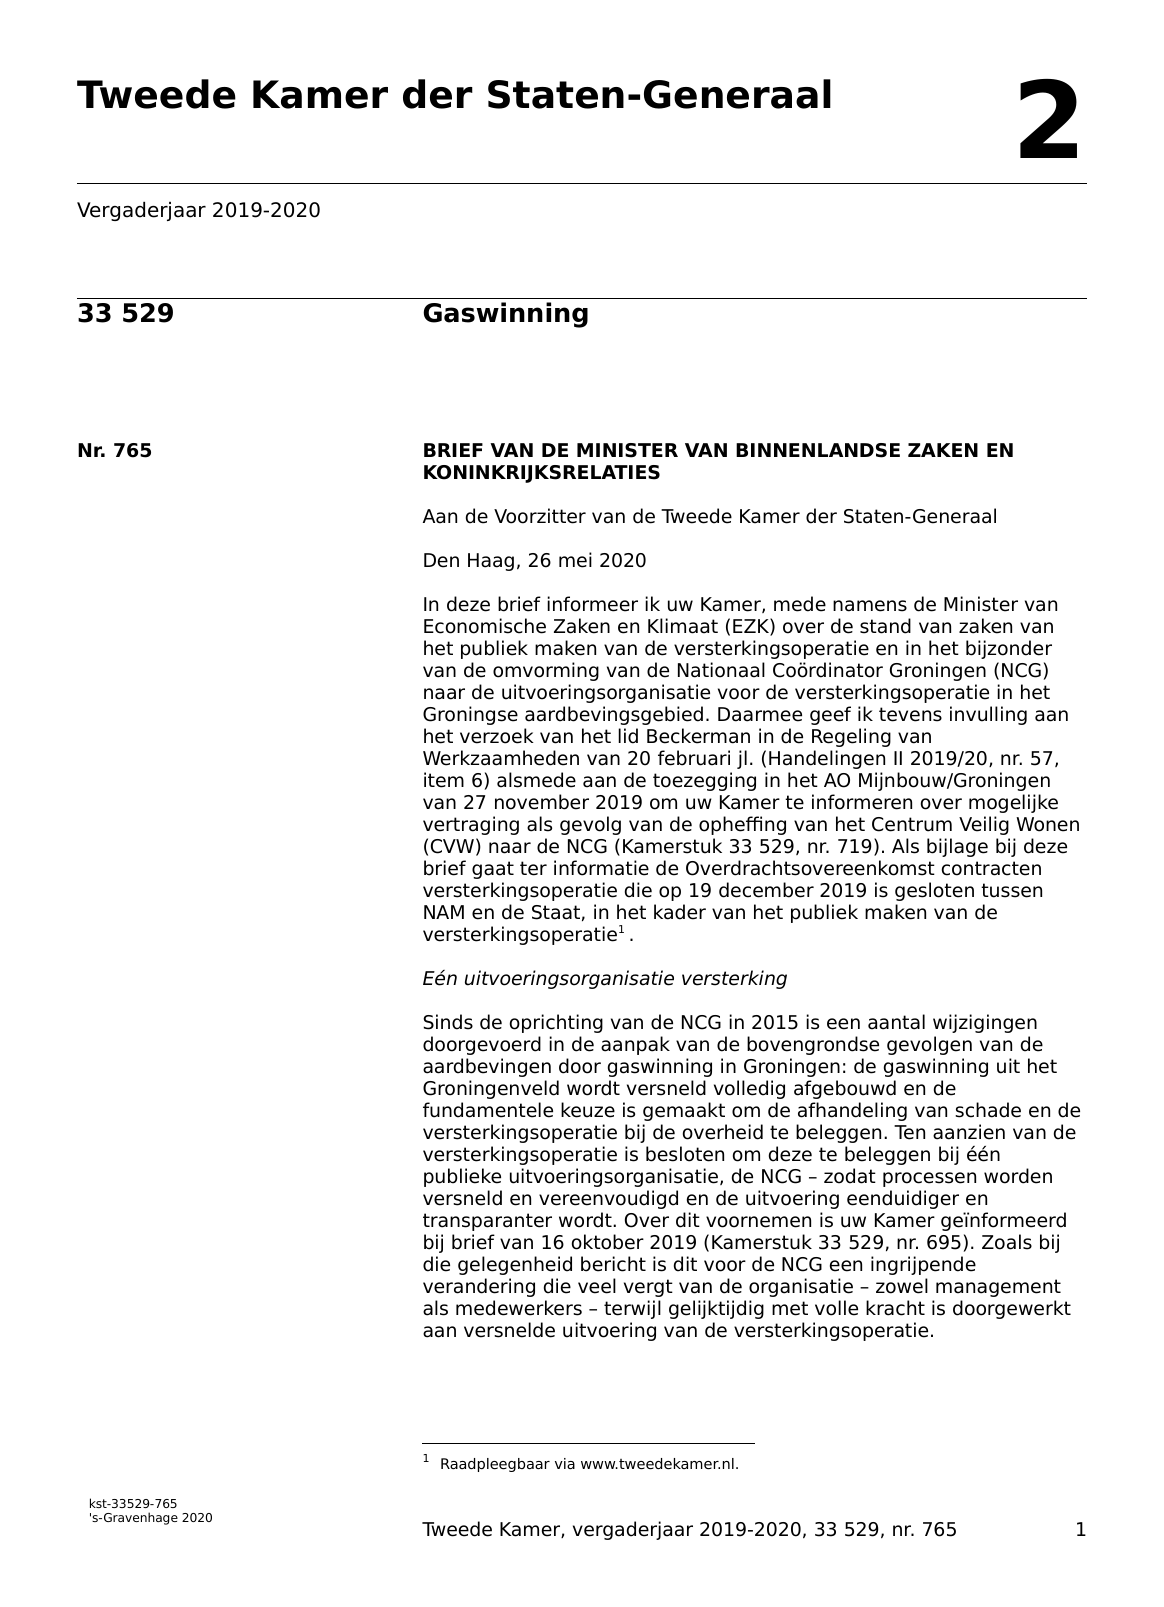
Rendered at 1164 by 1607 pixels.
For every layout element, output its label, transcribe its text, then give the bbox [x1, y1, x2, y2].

text 's-Gravenhage 2020 [88, 1511, 323, 1525]
table_cell Vergaderjaar 2019-2020 [77, 184, 1087, 298]
text Den Haag, 26 mei 2020 [422, 550, 1087, 572]
text kst-33529-765 [88, 1497, 323, 1511]
subtitle 33 529 Gaswinning [77, 299, 1087, 329]
table_header 2 [886, 59, 1087, 183]
text Sinds de oprichting van de NCG in 2015 is een aantal wijzigingen doorgevoerd in de aanpak van de bovengrondse gevolgen van de aardbevingen door gaswinning in Groningen: de gaswinning uit het Groningenveld wordt versneld volledig afgebouwd en de fundamentele keuze is gemaakt om de afhandeling van schade en de versterkingsoperatie bij de overheid te beleggen. Ten aanzien van de versterkingsoperatie is besloten om deze te beleggen bij één publieke uitvoeringsorganisatie, de NCG – zodat processen worden versneld en vereenvoudigd en de uitvoering eenduidiger en transparanter wordt. Over dit voornemen is uw Kamer geïnformeerd bij brief van 16 oktober 2019 (Kamerstuk 33 529, nr. 695). Zoals bij die gelegenheid bericht is dit voor de NCG een ingrijpende verandering die veel vergt van de organisatie – zowel management als medewerkers – terwijl gelijktijdig met volle kracht is doorgewerkt aan versnelde uitvoering van de versterkingsoperatie. [422, 1012, 1087, 1342]
subtitle Nr. 765 BRIEF VAN DE MINISTER VAN BINNENLANDSE ZAKEN EN KONINKRIJKSRELATIES [77, 440, 1087, 484]
text Aan de Voorzitter van de Tweede Kamer der Staten-Generaal [422, 506, 1087, 528]
text In deze brief informeer ik uw Kamer, mede namens de Minister van Economische Zaken en Klimaat (EZK) over de stand van zaken van het publiek maken van de versterkingsoperatie en in het bijzonder van de omvorming van de Nationaal Coördinator Groningen (NCG) naar de uitvoeringsorganisatie voor de versterkingsoperatie in het Groningse aardbevingsgebied. Daarmee geef ik tevens invulling aan het verzoek van het lid Beckerman in de Regeling van Werkzaamheden van 20 februari jl. (Handelingen II 2019/20, nr. 57, item 6) alsmede aan de toezegging in het AO Mijnbouw/Groningen van 27 november 2019 om uw Kamer te informeren over mogelijke vertraging als gevolg van de opheffing van het Centrum Veilig Wonen (CVW) naar de NCG (Kamerstuk 33 529, nr. 719). Als bijlage bij deze brief gaat ter informatie de Overdrachtsovereenkomst contracten versterkingsoperatie die op 19 december 2019 is gesloten tussen NAM en de Staat, in het kader van het publiek maken van de versterkingsoperatie. [422, 594, 1087, 946]
text Raadpleegbaar via www.tweedekamer.nl. [422, 1452, 1087, 1474]
table_header Tweede Kamer der Staten-Generaal [77, 59, 886, 183]
subtitle Eén uitvoeringsorganisatie versterking [422, 968, 1087, 990]
